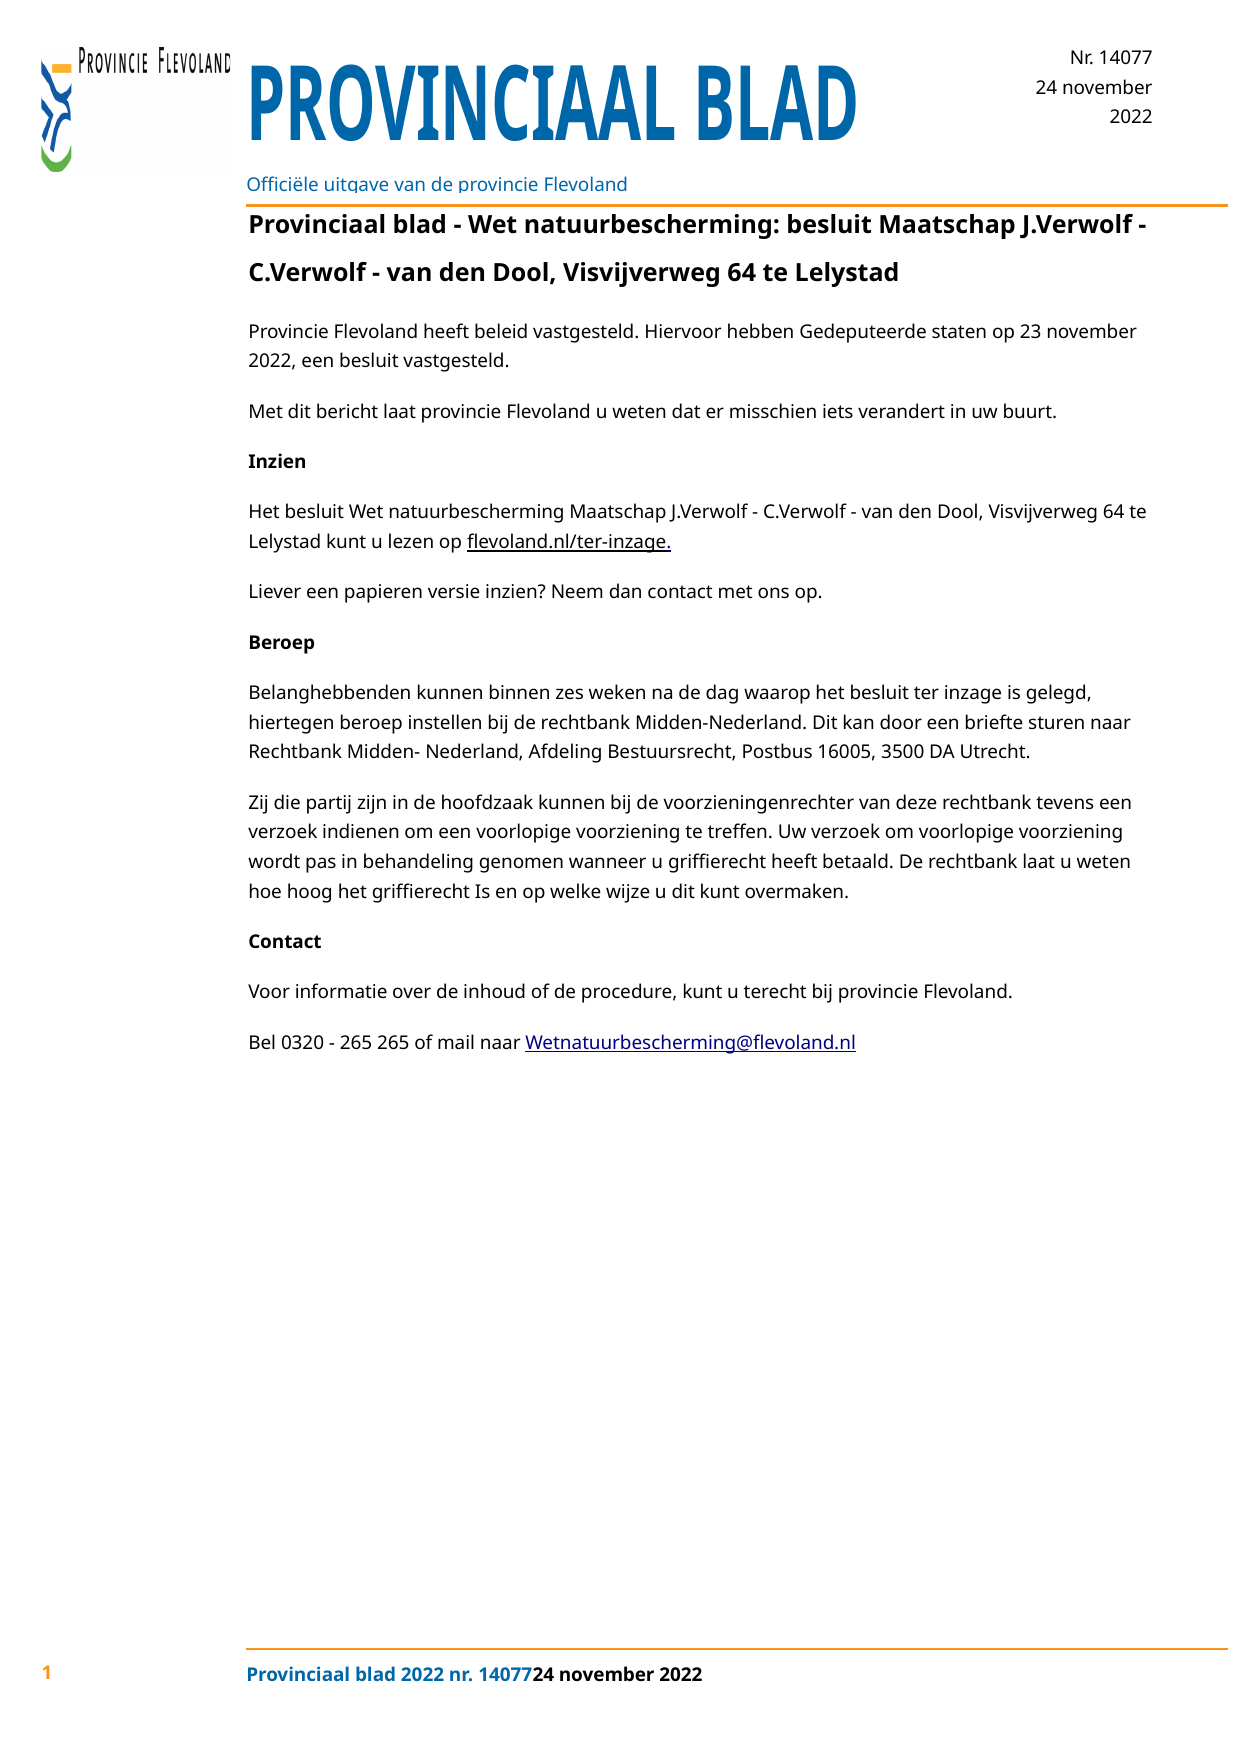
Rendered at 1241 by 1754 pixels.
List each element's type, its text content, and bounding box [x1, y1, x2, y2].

text Zij die partij zijn in de hoofdzaak kunnen bij de voorzieningenrechter van deze rechtbank tevens een verzoek indienen om een voorlopige voorziening te treffen. Uw verzoek om voorlopige voorziening wordt pas in behandeling genomen wanneer u griffierecht heeft betaald. De rechtbank laat u weten hoe hoog het griffierecht Is en op welke wijze u dit kunt overmaken. [248, 789, 1152, 904]
text Beroep [248, 629, 1152, 655]
text Liever een papieren versie inzien? Neem dan contact met ons op. [248, 579, 1152, 604]
text Met dit bericht laat provincie Flevoland u weten dat er misschien iets verandert in uw buurt. [248, 398, 1152, 424]
text Belanghebbenden kunnen binnen zes weken na de dag waarop het besluit ter inzage is gelegd, hiertegen beroep instellen bij de rechtbank Midden-Nederland. Dit kan door een briefte sturen naar Rechtbank Midden- Nederland, Afdeling Bestuursrecht, Postbus 16005, 3500 DA Utrecht. [248, 679, 1152, 764]
text Contact [248, 928, 1152, 954]
text Provinciaal blad - Wet natuurbescherming: besluit Maatschap J.Verwolf - C.Verwolf - van den Dool, Visvijverweg 64 te Lelystad [248, 207, 1152, 288]
text Voor informatie over de inhoud of de procedure, kunt u terecht bij provincie Flevoland. [248, 979, 1152, 1004]
text Het besluit Wet natuurbescherming Maatschap J.Verwolf - C.Verwolf - van den Dool, Visvijverweg 64 te Lelystad kunt u lezen op flevoland.nl/ter-inzage. [248, 499, 1152, 554]
text Bel 0320 - 265 265 of mail naar Wetnatuurbescherming@flevoland.nl [248, 1029, 1152, 1055]
text Inzien [248, 448, 1152, 474]
picture [41, 47, 231, 172]
text Provincie Flevoland heeft beleid vastgesteld. Hiervoor hebben Gedeputeerde staten op 23 november 2022, een besluit vastgesteld. [248, 318, 1152, 373]
